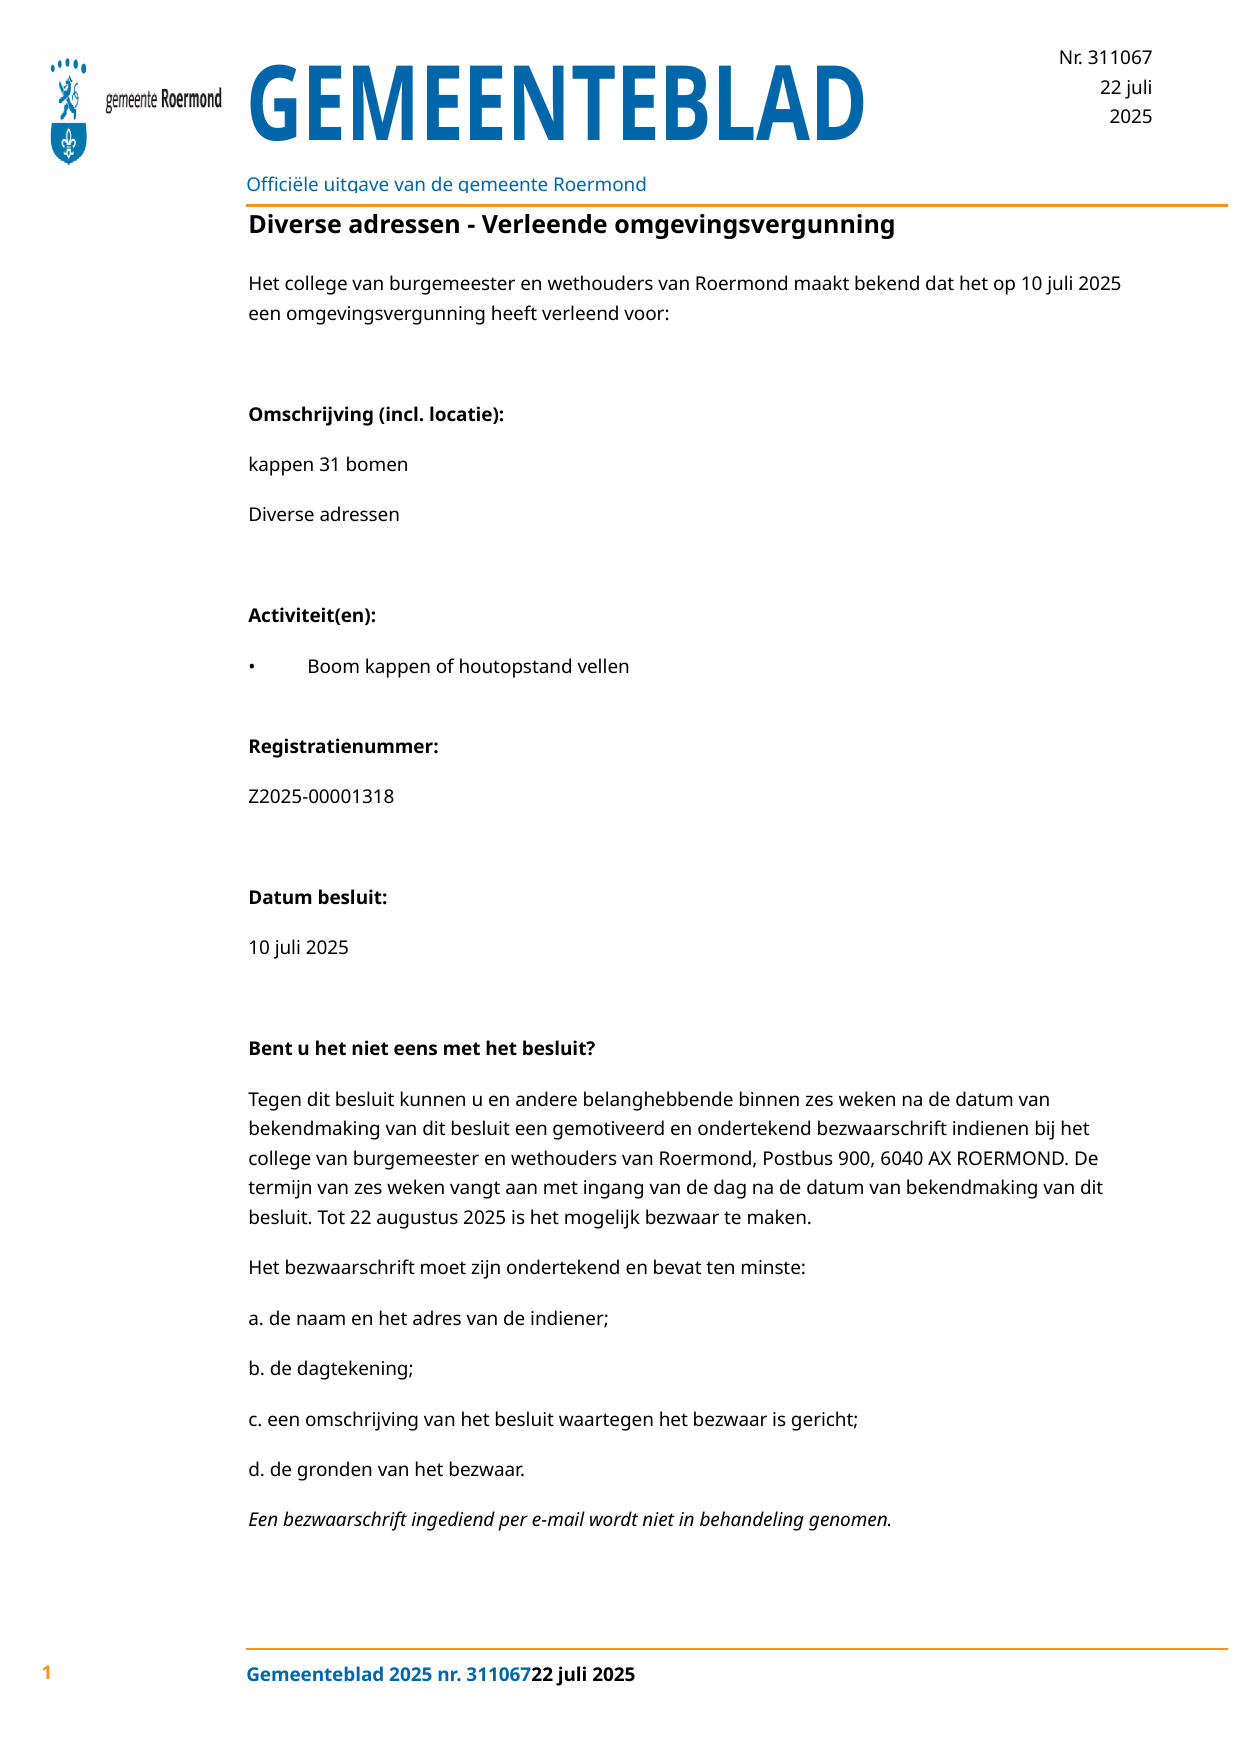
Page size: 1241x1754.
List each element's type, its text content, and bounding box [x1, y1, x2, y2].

text Datum besluit: [248, 884, 1152, 910]
text Tegen dit besluit kunnen u en andere belanghebbende binnen zes weken na de datum van bekendmaking van dit besluit een gemotiveerd en ondertekend bezwaarschrift indienen bij het college van burgemeester en wethouders van Roermond, Postbus 900, 6040 AX ROERMOND. De termijn van zes weken vangt aan met ingang van de dag na de datum van bekendmaking van dit besluit. Tot 22 augustus 2025 is het mogelijk bezwaar te maken. [248, 1086, 1152, 1230]
text kappen 31 bomen [248, 451, 1152, 477]
text 10 juli 2025 [248, 934, 1152, 960]
text Z2025-00001318 [248, 783, 1152, 809]
text b. de dagtekening; [248, 1355, 1152, 1381]
text Het bezwaarschrift moet zijn ondertekend en bevat ten minste: [248, 1254, 1152, 1280]
list Boom kappen of houtopstand vellen [248, 653, 1152, 678]
text Bent u het niet eens met het besluit? [248, 1035, 1152, 1061]
text Omschrijving (incl. locatie): [248, 401, 1152, 426]
text a. de naam en het adres van de indiener; [248, 1305, 1152, 1331]
text Activiteit(en): [248, 602, 1152, 628]
text Diverse adressen [248, 502, 1152, 527]
text Het college van burgemeester en wethouders van Roermond maakt bekend dat het op 10 juli 2025 een omgevingsvergunning heeft verleend voor: [248, 270, 1152, 326]
text c. een omschrijving van het besluit waartegen het bezwaar is gericht; [248, 1406, 1152, 1431]
text Registratienummer: [248, 733, 1152, 758]
picture [41, 47, 231, 172]
text Diverse adressen - Verleende omgevingsvergunning [248, 207, 1152, 241]
text d. de gronden van het bezwaar. [248, 1456, 1152, 1482]
text Een bezwaarschrift ingediend per e-mail wordt niet in behandeling genomen. [248, 1507, 1152, 1532]
